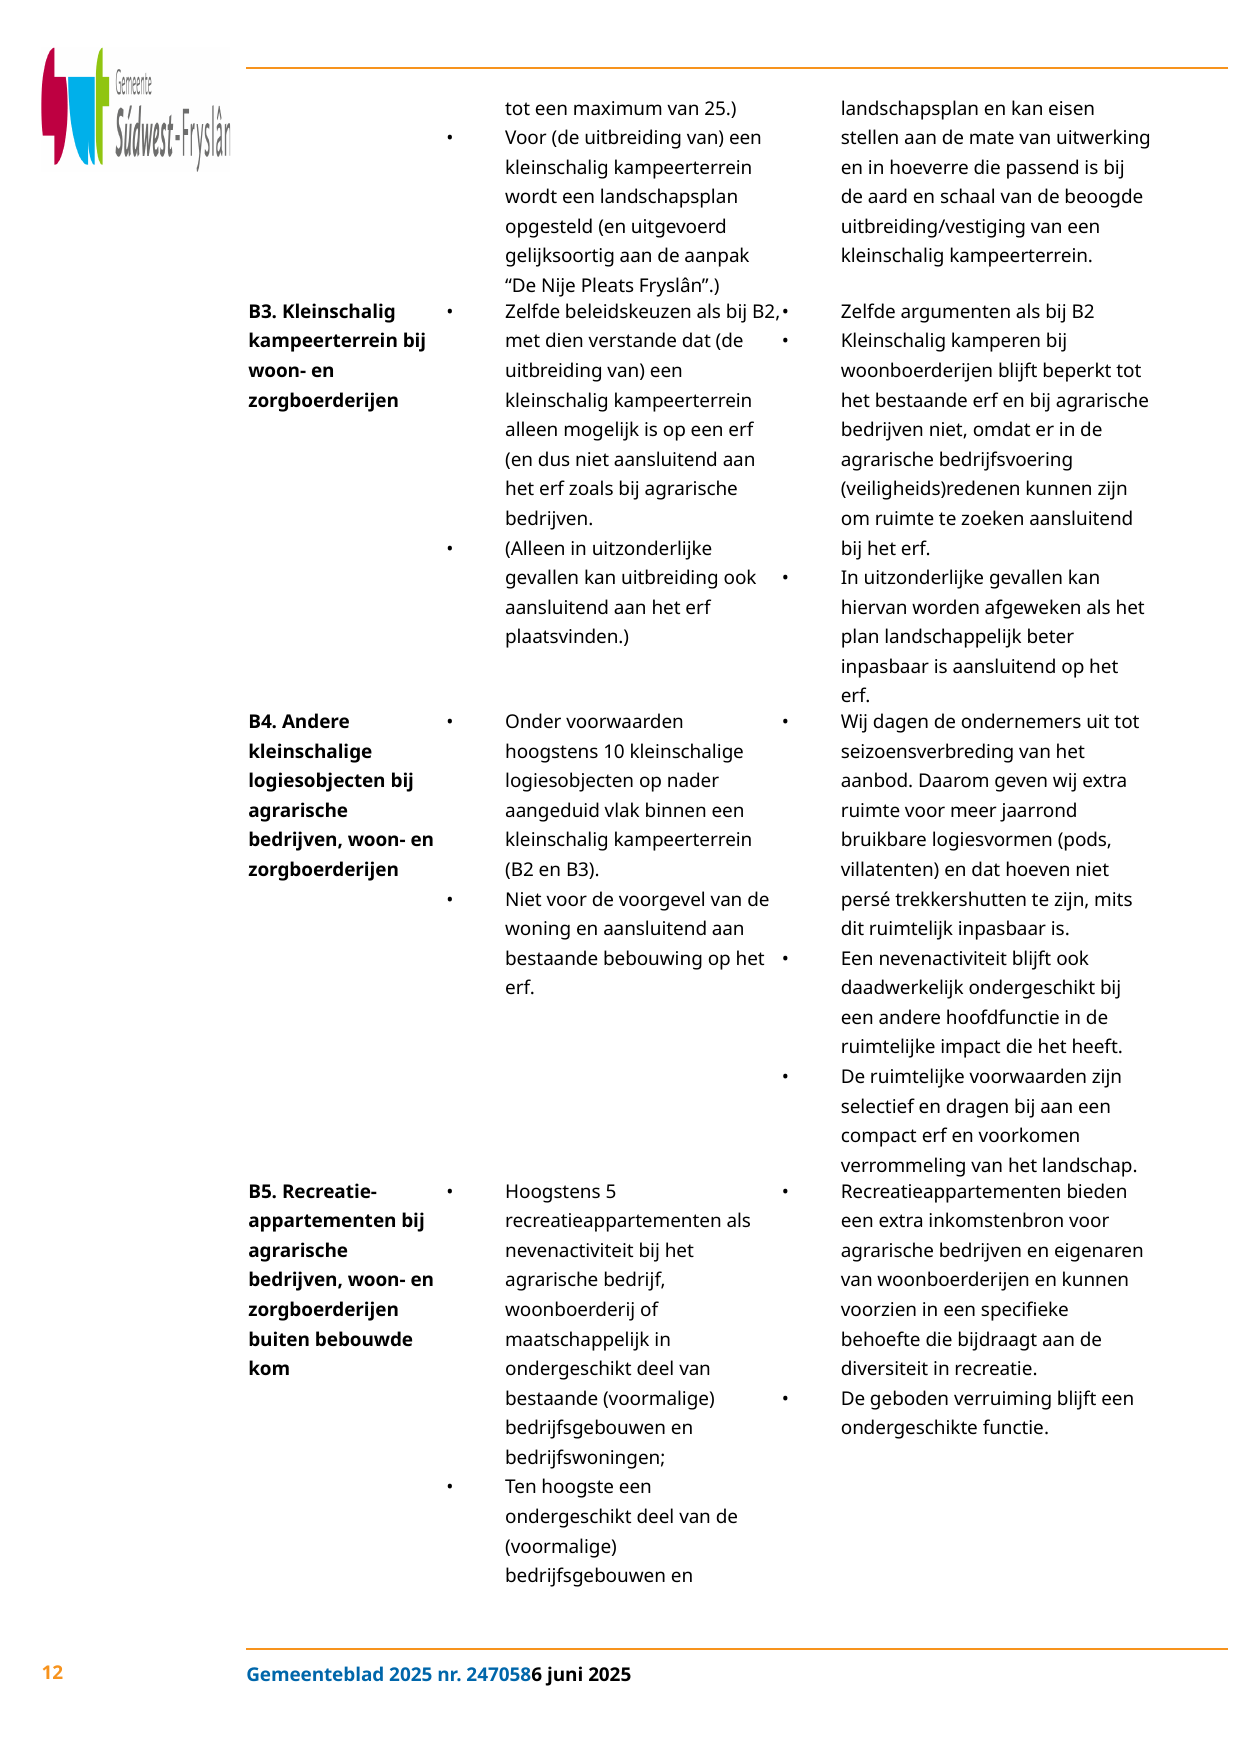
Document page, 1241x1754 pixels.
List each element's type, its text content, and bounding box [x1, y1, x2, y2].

table_cell B5. Recreatie-appartementen bij agrarische bedrijven, woon- en zorgboerderijen buiten bebouwde kom [248, 1178, 446, 1588]
table_cell Zelfde beleidskeuzen als bij B2, met dien verstande dat (de uitbreiding van) een kleinschalig kampeerterrein alleen mogelijk is op een erf (en dus niet aansluitend aan het erf zoals bij agrarische bedrijven. (Alleen in uitzonderlijke gevallen kan uitbreiding ook aansluitend aan het erf plaatsvinden.) [446, 298, 782, 708]
table_cell [248, 95, 446, 298]
picture [41, 47, 231, 172]
table_cell Onder voorwaarden hoogstens 10 kleinschalige logiesobjecten op nader aangeduid vlak binnen een kleinschalig kampeerterrein (B2 en B3). Niet voor de voorgevel van de woning en aansluitend aan bestaande bebouwing op het erf. [446, 708, 782, 1178]
table_cell Recreatieappartementen bieden een extra inkomstenbron voor agrarische bedrijven en eigenaren van woonboerderijen en kunnen voorzien in een specifieke behoefte die bijdraagt aan de diversiteit in recreatie. De geboden verruiming blijft een ondergeschikte functie. [782, 1178, 1152, 1588]
table_cell B4. Andere kleinschalige logiesobjecten bij agrarische bedrijven, woon- en zorgboerderijen [248, 708, 446, 1178]
table_cell Wij dagen de ondernemers uit tot seizoensverbreding van het aanbod. Daarom geven wij extra ruimte voor meer jaarrond bruikbare logiesvormen (pods, villatenten) en dat hoeven niet persé trekkershutten te zijn, mits dit ruimtelijk inpasbaar is. Een nevenactiviteit blijft ook daadwerkelijk ondergeschikt bij een andere hoofdfunctie in de ruimtelijke impact die het heeft. De ruimtelijke voorwaarden zijn selectief en dragen bij aan een compact erf en voorkomen verrommeling van het landschap. [782, 708, 1152, 1178]
table_cell tot een maximum van 25.) Voor (de uitbreiding van) een kleinschalig kampeerterrein wordt een landschapsplan opgesteld (en uitgevoerd gelijksoortig aan de aanpak “De Nije Pleats Fryslân”.) [446, 95, 782, 298]
table_cell landschapsplan en kan eisen stellen aan de mate van uitwerking en in hoeverre die passend is bij de aard en schaal van de beoogde uitbreiding/vestiging van een kleinschalig kampeerterrein. [782, 95, 1152, 298]
table_cell Zelfde argumenten als bij B2 Kleinschalig kamperen bij woonboerderijen blijft beperkt tot het bestaande erf en bij agrarische bedrijven niet, omdat er in de agrarische bedrijfsvoering (veiligheids)redenen kunnen zijn om ruimte te zoeken aansluitend bij het erf. In uitzonderlijke gevallen kan hiervan worden afgeweken als het plan landschappelijk beter inpasbaar is aansluitend op het erf. [782, 298, 1152, 708]
table_cell Hoogstens 5 recreatieappartementen als nevenactiviteit bij het agrarische bedrijf, woonboerderij of maatschappelijk in ondergeschikt deel van bestaande (voormalige) bedrijfsgebouwen en bedrijfswoningen; Ten hoogste een ondergeschikt deel van de (voormalige) bedrijfsgebouwen en [446, 1178, 782, 1588]
table_cell B3. Kleinschalig kampeerterrein bij woon- en zorgboerderijen [248, 298, 446, 708]
